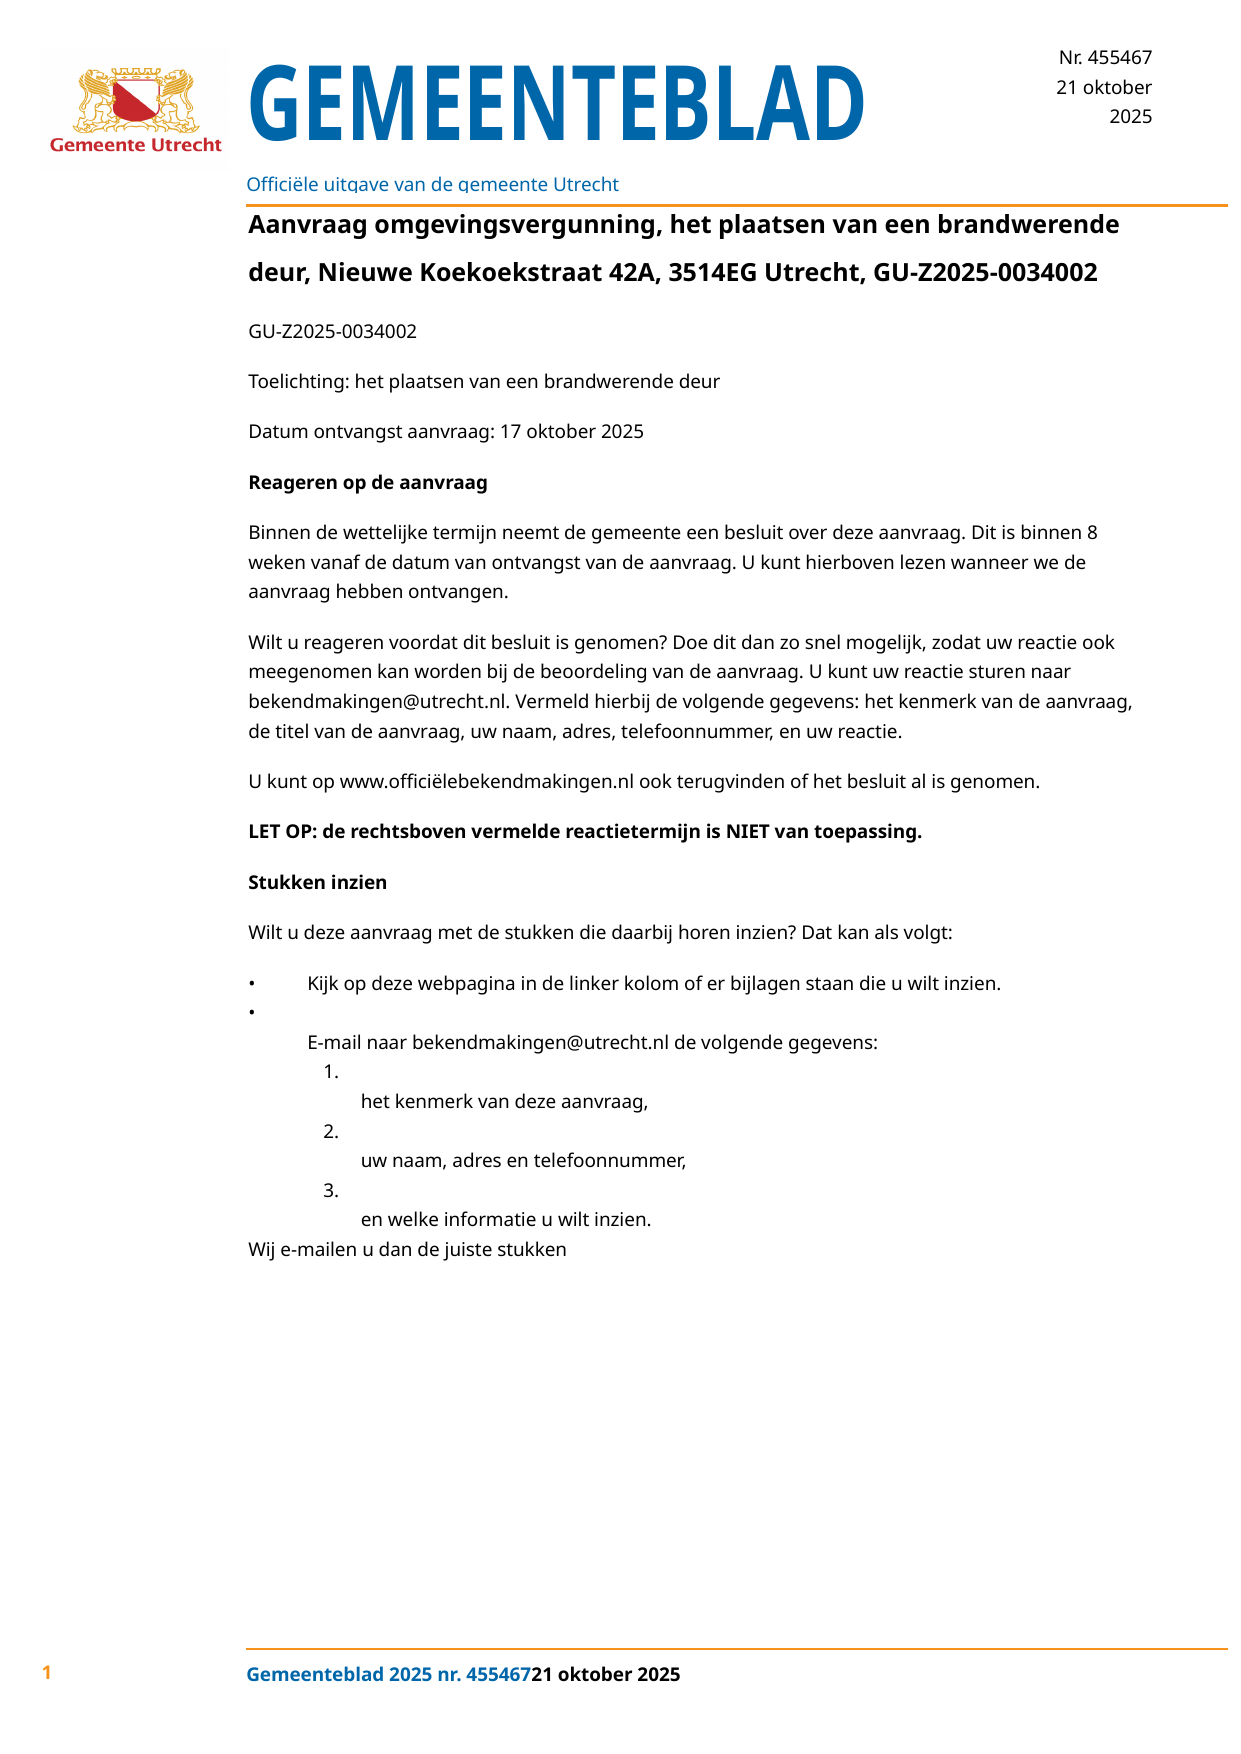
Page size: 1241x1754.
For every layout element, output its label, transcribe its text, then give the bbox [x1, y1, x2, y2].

list E-mail naar bekendmakingen@utrecht.nl de volgende gegevens: [248, 1029, 1152, 1055]
list Kijk op deze webpagina in de linker kolom of er bijlagen staan die u wilt inzien. [248, 970, 1152, 996]
text Binnen de wettelijke termijn neemt de gemeente een besluit over deze aanvraag. Dit is binnen 8 weken vanaf de datum van ontvangst van de aanvraag. U kunt hierboven lezen wanneer we de aanvraag hebben ontvangen. [248, 519, 1152, 604]
text LET OP: de rechtsboven vermelde reactietermijn is NIET van toepassing. [248, 819, 1152, 844]
text Wij e-mailen u dan de juiste stukken [248, 1236, 1152, 1262]
text Wilt u reageren voordat dit besluit is genomen? Doe dit dan zo snel mogelijk, zodat uw reactie ook meegenomen kan worden bij de beoordeling van de aanvraag. U kunt uw reactie sturen naar bekendmakingen@utrecht.nl. Vermeld hierbij de volgende gegevens: het kenmerk van de aanvraag, de titel van de aanvraag, uw naam, adres, telefoonnummer, en uw reactie. [248, 629, 1152, 744]
picture [41, 47, 231, 172]
text U kunt op www.officiëlebekendmakingen.nl ook terugvinden of het besluit al is genomen. [248, 768, 1152, 794]
text Stukken inzien [248, 869, 1152, 895]
text Toelichting: het plaatsen van een brandwerende deur [248, 368, 1152, 394]
list het kenmerk van deze aanvraag, [323, 1088, 1152, 1114]
text Reageren op de aanvraag [248, 469, 1152, 495]
text Datum ontvangst aanvraag: 17 oktober 2025 [248, 419, 1152, 444]
text Wilt u deze aanvraag met de stukken die daarbij horen inzien? Dat kan als volgt: [248, 919, 1152, 945]
list en welke informatie u wilt inzien. [323, 1207, 1152, 1232]
text GU-Z2025-0034002 [248, 318, 1152, 344]
list uw naam, adres en telefoonnummer, [323, 1147, 1152, 1173]
text Aanvraag omgevingsvergunning, het plaatsen van een brandwerende deur, Nieuwe Koekoekstraat 42A, 3514EG Utrecht, GU-Z2025-0034002 [248, 207, 1152, 288]
